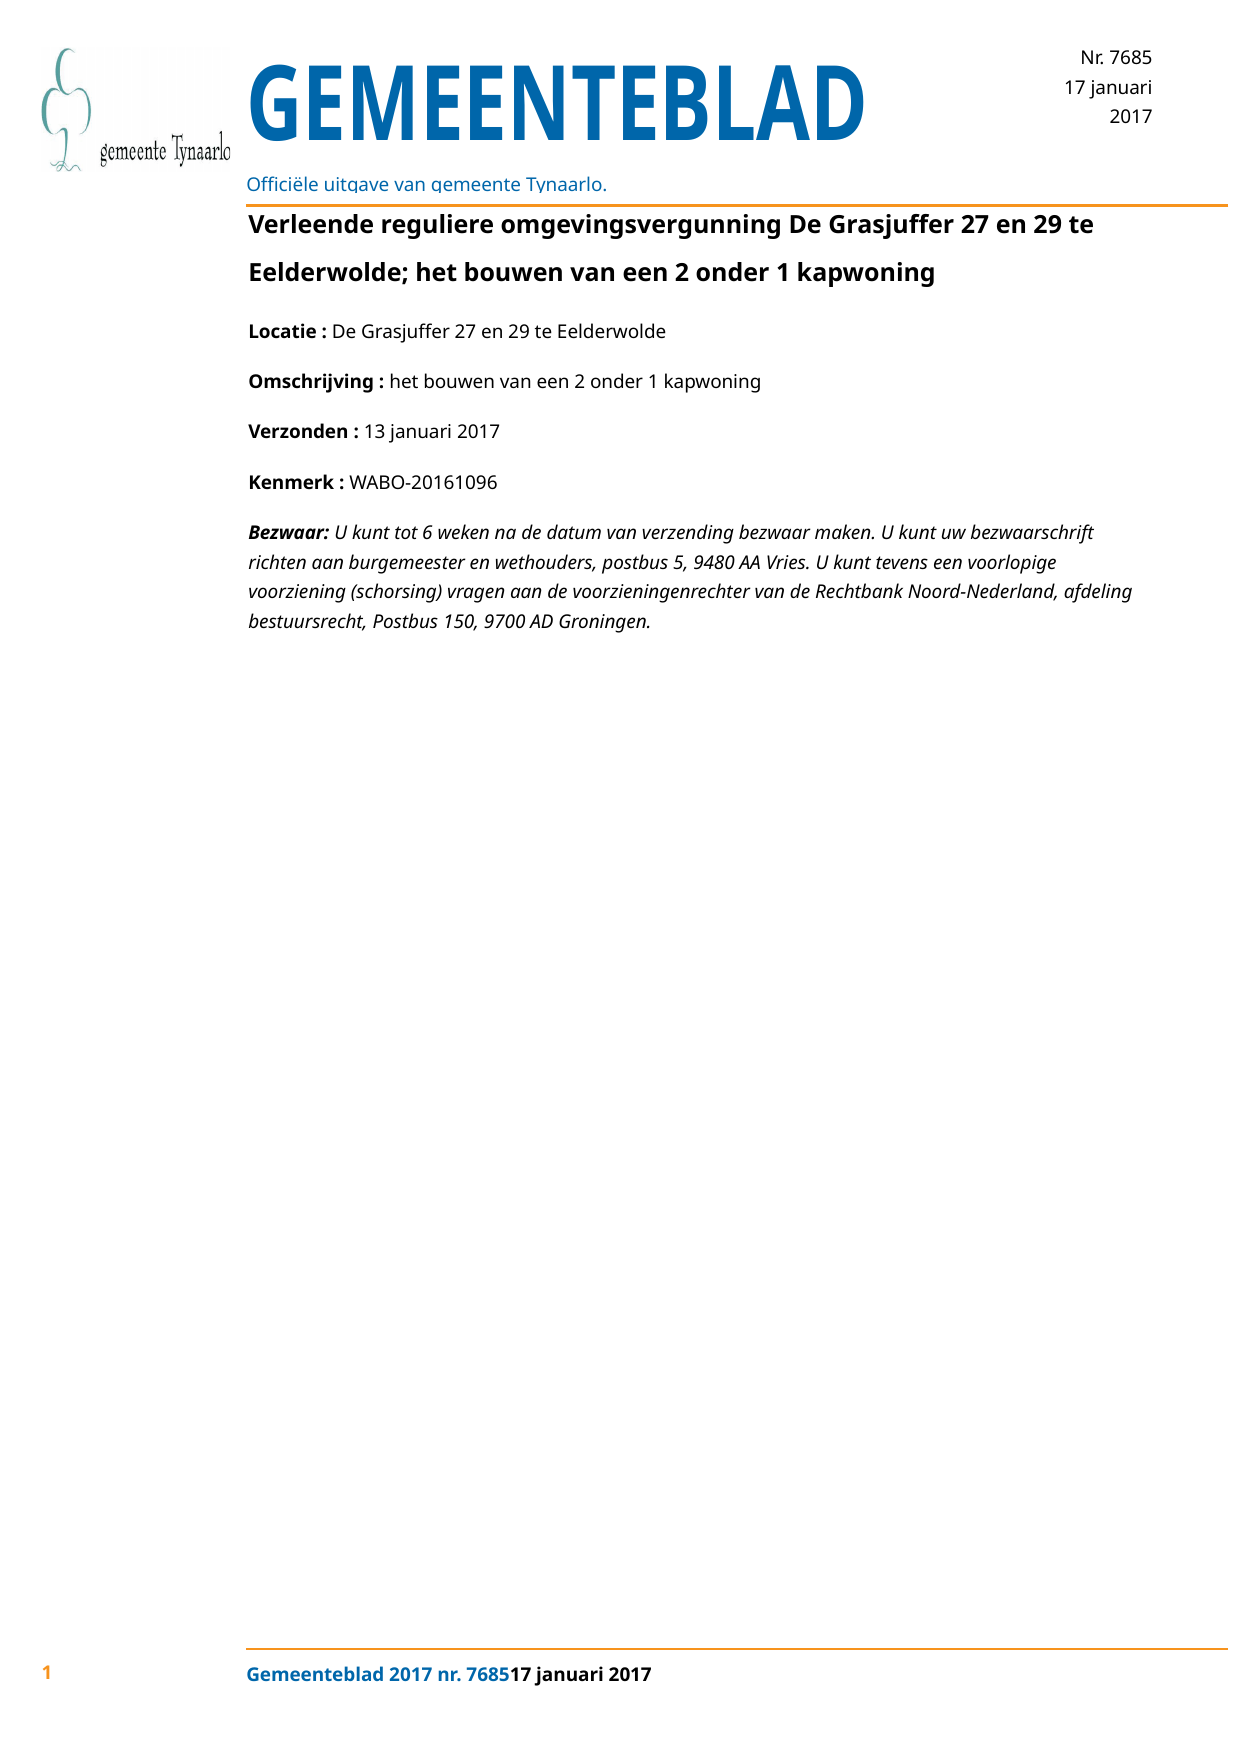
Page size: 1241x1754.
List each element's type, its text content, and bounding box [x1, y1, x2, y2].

text Verleende reguliere omgevingsvergunning De Grasjuffer 27 en 29 te Eelderwolde; het bouwen van een 2 onder 1 kapwoning [248, 207, 1152, 288]
picture [41, 47, 231, 172]
text Verzonden : 13 januari 2017 [248, 419, 1152, 444]
text Bezwaar: U kunt tot 6 weken na de datum van verzending bezwaar maken. U kunt uw bezwaarschrift richten aan burgemeester en wethouders, postbus 5, 9480 AA Vries. U kunt tevens een voorlopige voorziening (schorsing) vragen aan de voorzieningenrechter van de Rechtbank Noord-Nederland, afdeling bestuursrecht, Postbus 150, 9700 AD Groningen. [248, 519, 1152, 634]
text Kenmerk : WABO-20161096 [248, 469, 1152, 495]
text Locatie : De Grasjuffer 27 en 29 te Eelderwolde [248, 318, 1152, 344]
text Omschrijving : het bouwen van een 2 onder 1 kapwoning [248, 368, 1152, 394]
